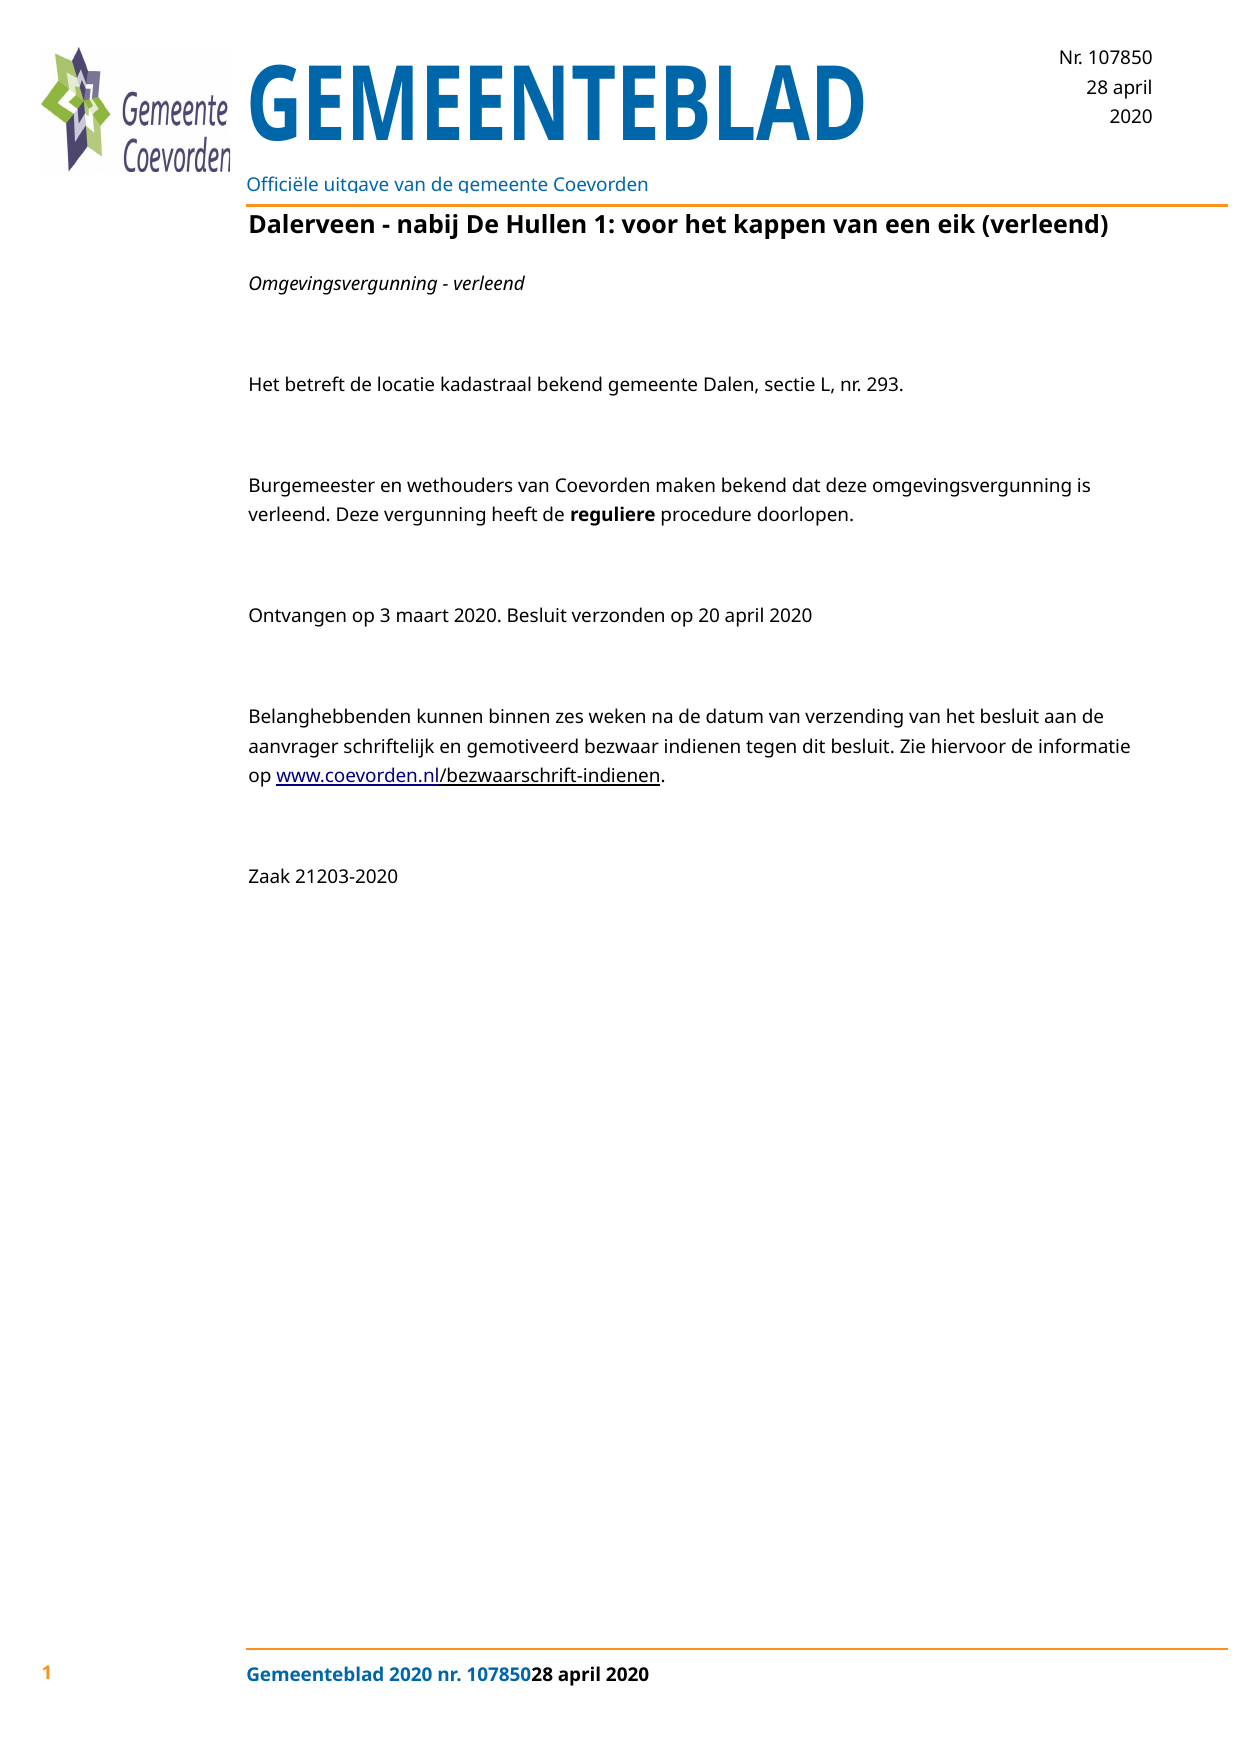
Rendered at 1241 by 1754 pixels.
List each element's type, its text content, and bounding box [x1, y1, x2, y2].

text Dalerveen - nabij De Hullen 1: voor het kappen van een eik (verleend) [248, 207, 1152, 241]
text Burgemeester en wethouders van Coevorden maken bekend dat deze omgevingsvergunning is verleend. Deze vergunning heeft de reguliere procedure doorlopen. [248, 472, 1152, 527]
text Ontvangen op 3 maart 2020. Besluit verzonden op 20 april 2020 [248, 602, 1152, 628]
text Omgevingsvergunning - verleend [248, 270, 1152, 296]
text Belanghebbenden kunnen binnen zes weken na de datum van verzending van het besluit aan de aanvrager schriftelijk en gemotiveerd bezwaar indienen tegen dit besluit. Zie hiervoor de informatie op www.coevorden.nl/bezwaarschrift-indienen. [248, 703, 1152, 788]
text Het betreft de locatie kadastraal bekend gemeente Dalen, sectie L, nr. 293. [248, 371, 1152, 397]
picture [41, 47, 231, 172]
text Zaak 21203-2020 [248, 863, 1152, 889]
